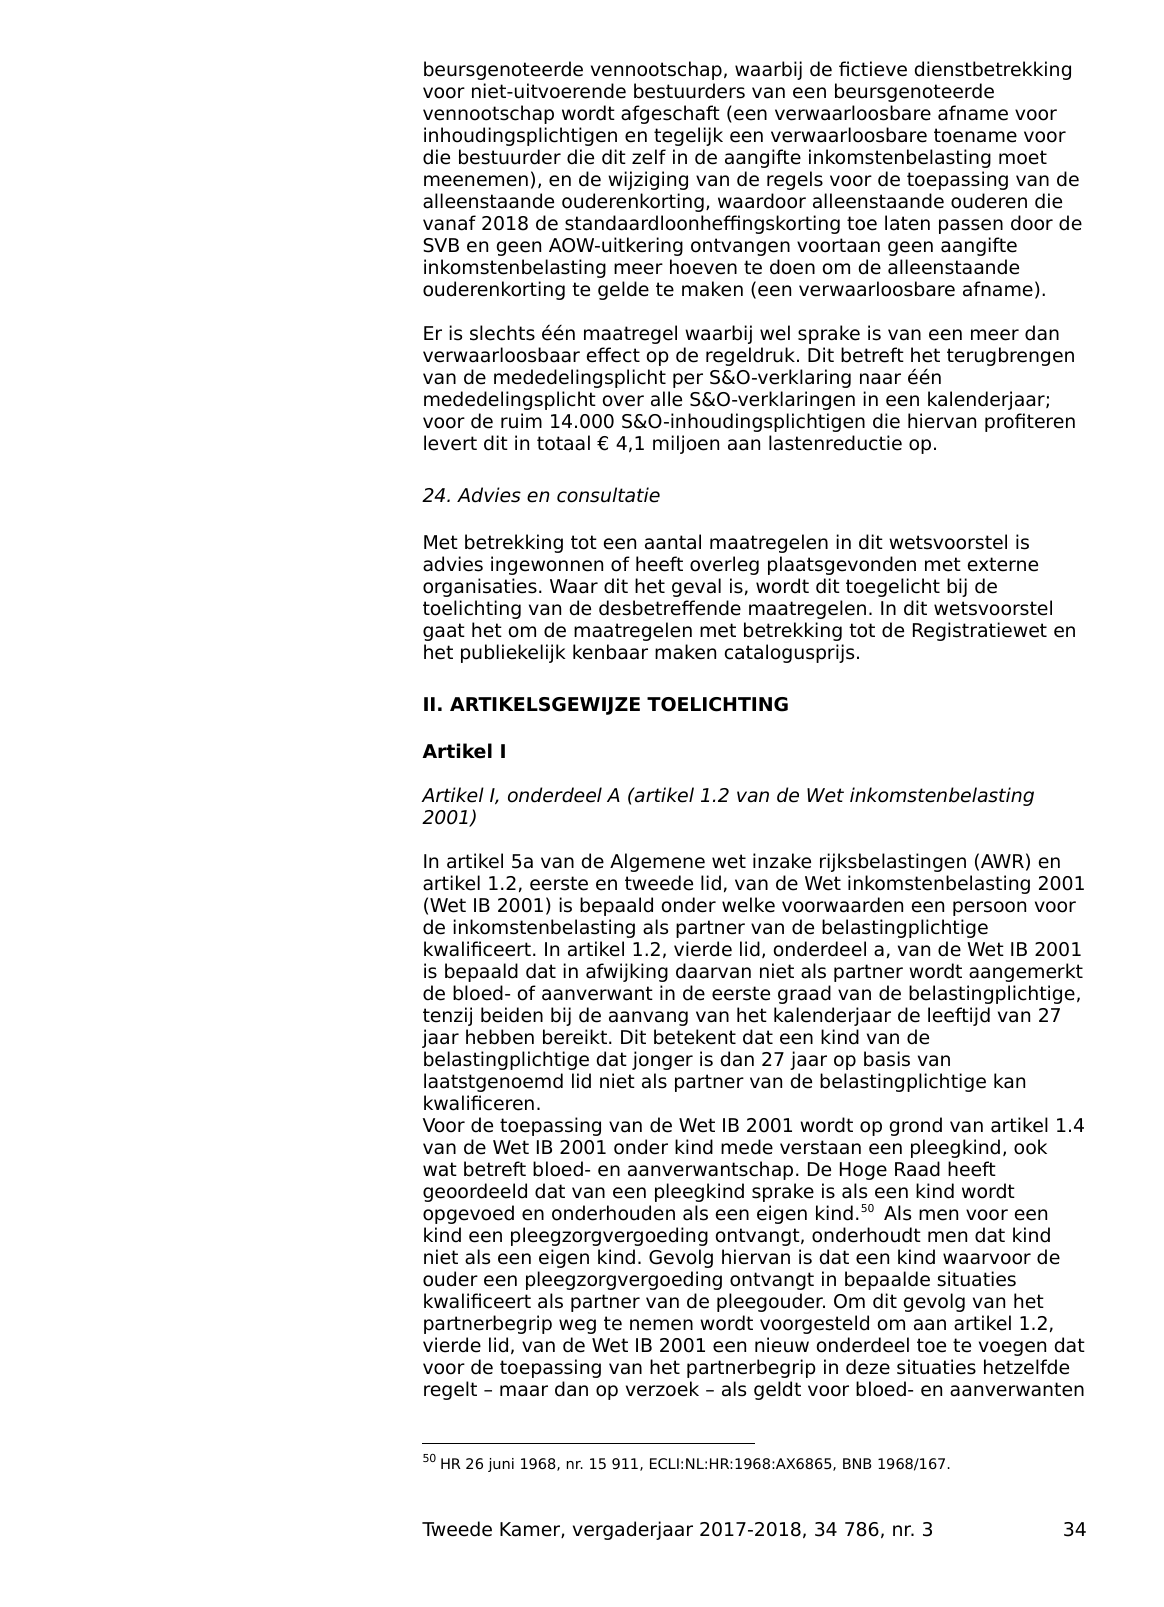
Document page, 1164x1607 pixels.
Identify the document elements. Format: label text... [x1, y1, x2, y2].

text Met betrekking tot een aantal maatregelen in dit wetsvoorstel is advies ingewonnen of heeft overleg plaatsgevonden met externe organisaties. Waar dit het geval is, wordt dit toegelicht bij de toelichting van de desbetreffende maatregelen. In dit wetsvoorstel gaat het om de maatregelen met betrekking tot de Registratiewet en het publiekelijk kenbaar maken catalogusprijs. [422, 532, 1087, 664]
text In artikel 5a van de Algemene wet inzake rijksbelastingen (AWR) en artikel 1.2, eerste en tweede lid, van de Wet inkomstenbelasting 2001 (Wet IB 2001) is bepaald onder welke voorwaarden een persoon voor de inkomstenbelasting als partner van de belastingplichtige kwalificeert. In artikel 1.2, vierde lid, onderdeel a, van de Wet IB 2001 is bepaald dat in afwijking daarvan niet als partner wordt aangemerkt de bloed- of aanverwant in de eerste graad van de belastingplichtige, tenzij beiden bij de aanvang van het kalenderjaar de leeftijd van 27 jaar hebben bereikt. Dit betekent dat een kind van de belastingplichtige dat jonger is dan 27 jaar op basis van laatstgenoemd lid niet als partner van de belastingplichtige kan kwalificeren. [422, 851, 1087, 1115]
text beursgenoteerde vennootschap, waarbij de fictieve dienstbetrekking voor niet-uitvoerende bestuurders van een beursgenoteerde vennootschap wordt afgeschaft (een verwaarloosbare afname voor inhoudingsplichtigen en tegelijk een verwaarloosbare toename voor die bestuurder die dit zelf in de aangifte inkomstenbelasting moet meenemen), en de wijziging van de regels voor de toepassing van de alleenstaande ouderenkorting, waardoor alleenstaande ouderen die vanaf 2018 de standaardloonheffingskorting toe laten passen door de SVB en geen AOW-uitkering ontvangen voortaan geen aangifte inkomstenbelasting meer hoeven te doen om de alleenstaande ouderenkorting te gelde te maken (een verwaarloosbare afname). [422, 59, 1087, 301]
text Voor de toepassing van de Wet IB 2001 wordt op grond van artikel 1.4 van de Wet IB 2001 onder kind mede verstaan een pleegkind, ook wat betreft bloed- en aanverwantschap. De Hoge Raad heeft geoordeeld dat van een pleegkind sprake is als een kind wordt opgevoed en onderhouden als een eigen kind. Als men voor een kind een pleegzorgvergoeding ontvangt, onderhoudt men dat kind niet als een eigen kind. Gevolg hiervan is dat een kind waarvoor de ouder een pleegzorgvergoeding ontvangt in bepaalde situaties kwalificeert als partner van de pleegouder. Om dit gevolg van het partnerbegrip weg te nemen wordt voorgesteld om aan artikel 1.2, vierde lid, van de Wet IB 2001 een nieuw onderdeel toe te voegen dat voor de toepassing van het partnerbegrip in deze situaties hetzelfde regelt – maar dan op verzoek – als geldt voor bloed- en aanverwanten [422, 1115, 1087, 1401]
subtitle 24. Advies en consultatie [422, 485, 1087, 507]
subtitle Artikel I [422, 741, 1087, 763]
subtitle II. ARTIKELSGEWIJZE TOELICHTING [422, 694, 1087, 716]
text HR 26 juni 1968, nr. 15 911, ECLI:NL:HR:1968:AX6865, BNB 1968/167. [422, 1452, 1087, 1474]
text Er is slechts één maatregel waarbij wel sprake is van een meer dan verwaarloosbaar effect op de regeldruk. Dit betreft het terugbrengen van de mededelingsplicht per S&O-verklaring naar één mededelingsplicht over alle S&O-verklaringen in een kalenderjaar; voor de ruim 14.000 S&O-inhoudingsplichtigen die hiervan profiteren levert dit in totaal € 4,1 miljoen aan lastenreductie op. [422, 323, 1087, 455]
subtitle Artikel I, onderdeel A (artikel 1.2 van de Wet inkomstenbelasting 2001) [422, 785, 1087, 829]
